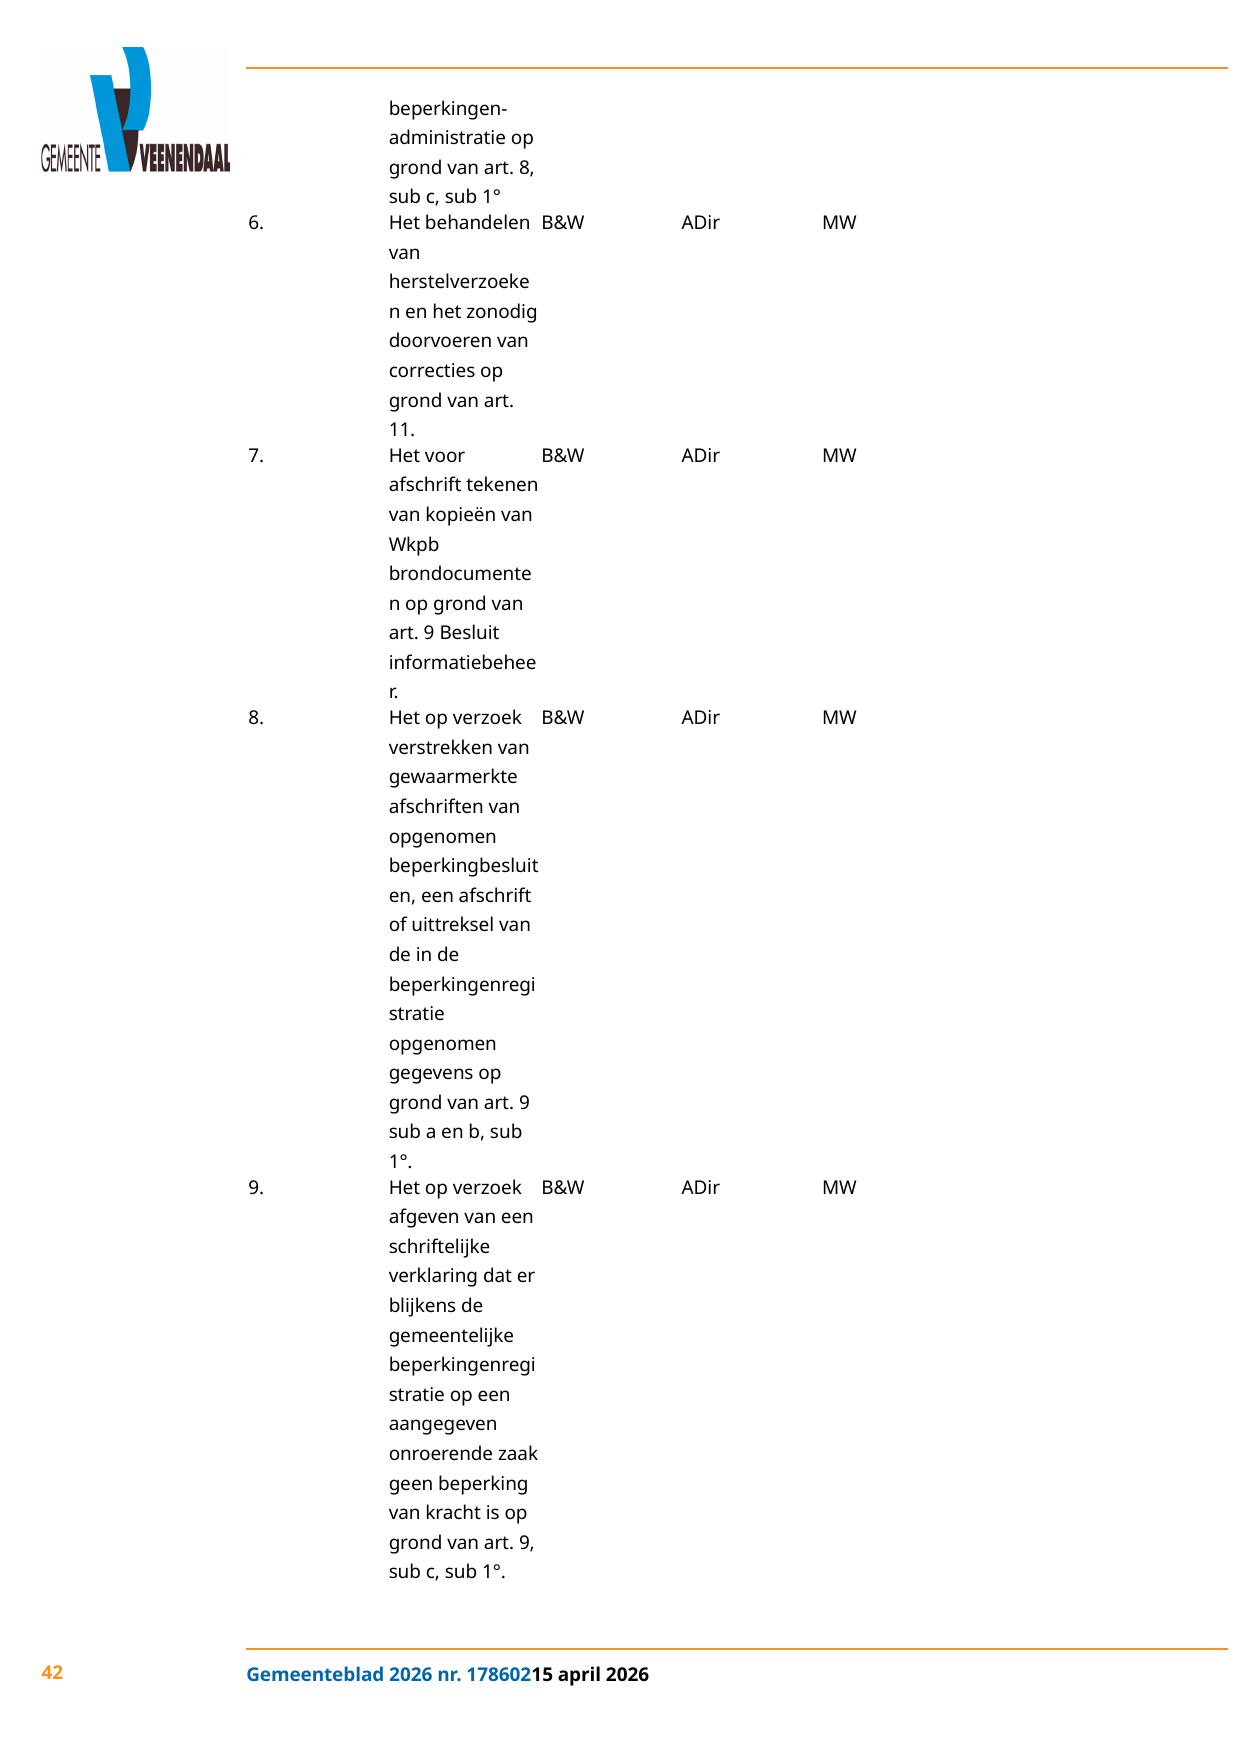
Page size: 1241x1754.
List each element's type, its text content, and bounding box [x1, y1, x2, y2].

table_cell [681, 95, 822, 209]
table_cell [962, 705, 1152, 1174]
table_cell 8. [248, 705, 388, 1174]
table_cell B&W [541, 442, 681, 704]
picture [41, 47, 130, 172]
table_cell [541, 95, 681, 209]
table_cell 6. [248, 209, 388, 442]
table_cell [962, 209, 1152, 442]
table_cell Het op verzoek afgeven van een schriftelijke verklaring dat er blijkens de gemeentelijke beperkingenregistratie op een aangegeven onroerende zaak geen beperking van kracht is op grond van art. 9, sub c, sub 1°. [389, 1174, 541, 1584]
table_cell ADir [681, 705, 822, 1174]
table_cell [962, 442, 1152, 704]
table_cell ADir [681, 209, 822, 442]
table_cell 7. [248, 442, 388, 704]
table_cell B&W [541, 1174, 681, 1584]
table_cell MW [822, 442, 962, 704]
table_cell [962, 1174, 1152, 1584]
table_cell Het op verzoek verstrekken van gewaarmerkte afschriften van opgenomen beperkingbesluiten, een afschrift of uittreksel van de in de beperkingenregistratie opgenomen gegevens op grond van art. 9 sub a en b, sub 1°. [389, 705, 541, 1174]
table_cell ADir [681, 1174, 822, 1584]
table_cell [248, 95, 388, 209]
table_cell 9. [248, 1174, 388, 1584]
table_cell B&W [541, 705, 681, 1174]
table_cell MW [822, 705, 962, 1174]
table_cell [822, 95, 962, 209]
table_cell B&W [541, 209, 681, 442]
table_cell [962, 95, 1152, 209]
table_cell MW [822, 209, 962, 442]
table_cell ADir [681, 442, 822, 704]
table_cell Het voor afschrift tekenen van kopieën van Wkpb brondocumenten op grond van art. 9 Besluit informatiebeheer. [389, 442, 541, 704]
table_cell beperkingen-administratie op grond van art. 8, sub c, sub 1° [389, 95, 541, 209]
table_cell MW [822, 1174, 962, 1584]
picture [123, 47, 231, 172]
table_cell Het behandelen van herstelverzoeken en het zonodig doorvoeren van correcties op grond van art. 11. [389, 209, 541, 442]
